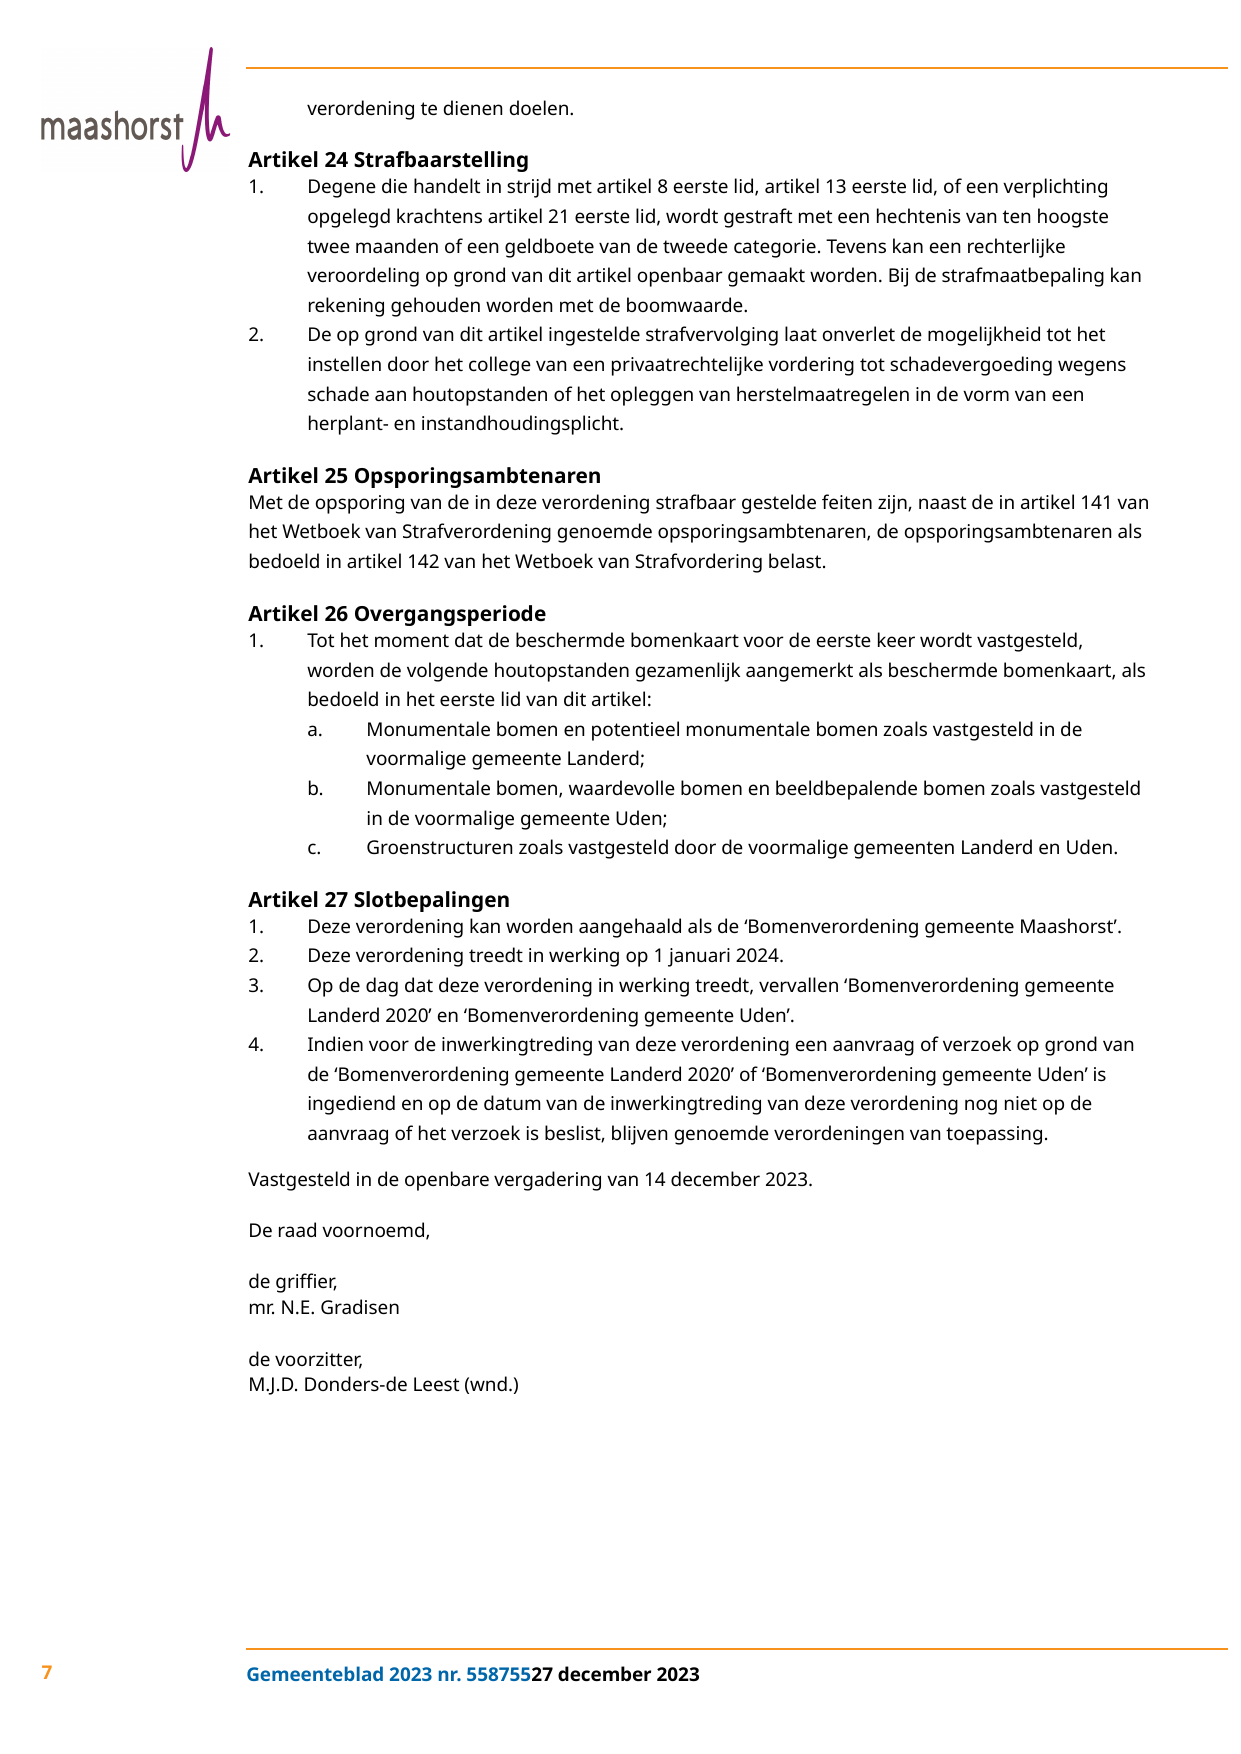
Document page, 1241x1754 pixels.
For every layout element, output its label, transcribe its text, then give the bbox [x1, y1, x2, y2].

text Artikel 26 Overgangsperiode [248, 599, 1152, 627]
list Indien voor de inwerkingtreding van deze verordening een aanvraag of verzoek op grond van de ‘Bomenverordening gemeente Landerd 2020’ of ‘Bomenverordening gemeente Uden’ is ingediend en op de datum van de inwerkingtreding van deze verordening nog niet op de aanvraag of het verzoek is beslist, blijven genoemde verordeningen van toepassing. [248, 1031, 1152, 1146]
list Deze verordening treedt in werking op 1 januari 2024. [248, 943, 1152, 968]
text Artikel 25 Opsporingsambtenaren [248, 461, 1152, 489]
list Degene die handelt in strijd met artikel 8 eerste lid, artikel 13 eerste lid, of een verplichting opgelegd krachtens artikel 21 eerste lid, wordt gestraft met een hechtenis van ten hoogste twee maanden of een geldboete van de tweede categorie. Tevens kan een rechterlijke veroordeling op grond van dit artikel openbaar gemaakt worden. Bij de strafmaatbepaling kan rekening gehouden worden met de boomwaarde. [248, 174, 1152, 318]
text Met de opsporing van de in deze verordening strafbaar gestelde feiten zijn, naast de in artikel 141 van het Wetboek van Strafverordening genoemde opsporingsambtenaren, de opsporingsambtenaren als bedoeld in artikel 142 van het Wetboek van Strafvordering belast. [248, 489, 1152, 574]
picture [41, 47, 231, 172]
text De raad voornoemd, [248, 1217, 1152, 1243]
text Artikel 24 Strafbaarstelling [248, 145, 1152, 174]
list verordening te dienen doelen. [248, 95, 1152, 121]
text de griffier, [248, 1269, 1152, 1294]
list Deze verordening kan worden aangehaald als de ‘Bomenverordening gemeente Maashorst’. [248, 913, 1152, 939]
text mr. N.E. Gradisen [248, 1294, 1152, 1320]
list Op de dag dat deze verordening in werking treedt, vervallen ‘Bomenverordening gemeente Landerd 2020’ en ‘Bomenverordening gemeente Uden’. [248, 972, 1152, 1028]
list Monumentale bomen en potentieel monumentale bomen zoals vastgesteld in de voormalige gemeente Landerd; [307, 716, 1152, 771]
text Artikel 27 Slotbepalingen [248, 885, 1152, 913]
text M.J.D. Donders-de Leest (wnd.) [248, 1372, 1152, 1397]
text Vastgesteld in de openbare vergadering van 14 december 2023. [248, 1166, 1152, 1192]
list Monumentale bomen, waardevolle bomen en beeldbepalende bomen zoals vastgesteld in de voormalige gemeente Uden; [307, 775, 1152, 830]
list De op grond van dit artikel ingestelde strafvervolging laat onverlet de mogelijkheid tot het instellen door het college van een privaatrechtelijke vordering tot schadevergoeding wegens schade aan houtopstanden of het opleggen van herstelmaatregelen in de vorm van een herplant- en instandhoudingsplicht. [248, 322, 1152, 436]
list Groenstructuren zoals vastgesteld door de voormalige gemeenten Landerd en Uden. [307, 834, 1152, 860]
text de voorzitter, [248, 1346, 1152, 1372]
list Tot het moment dat de beschermde bomenkaart voor de eerste keer wordt vastgesteld, worden de volgende houtopstanden gezamenlijk aangemerkt als beschermde bomenkaart, als bedoeld in het eerste lid van dit artikel: [248, 627, 1152, 712]
